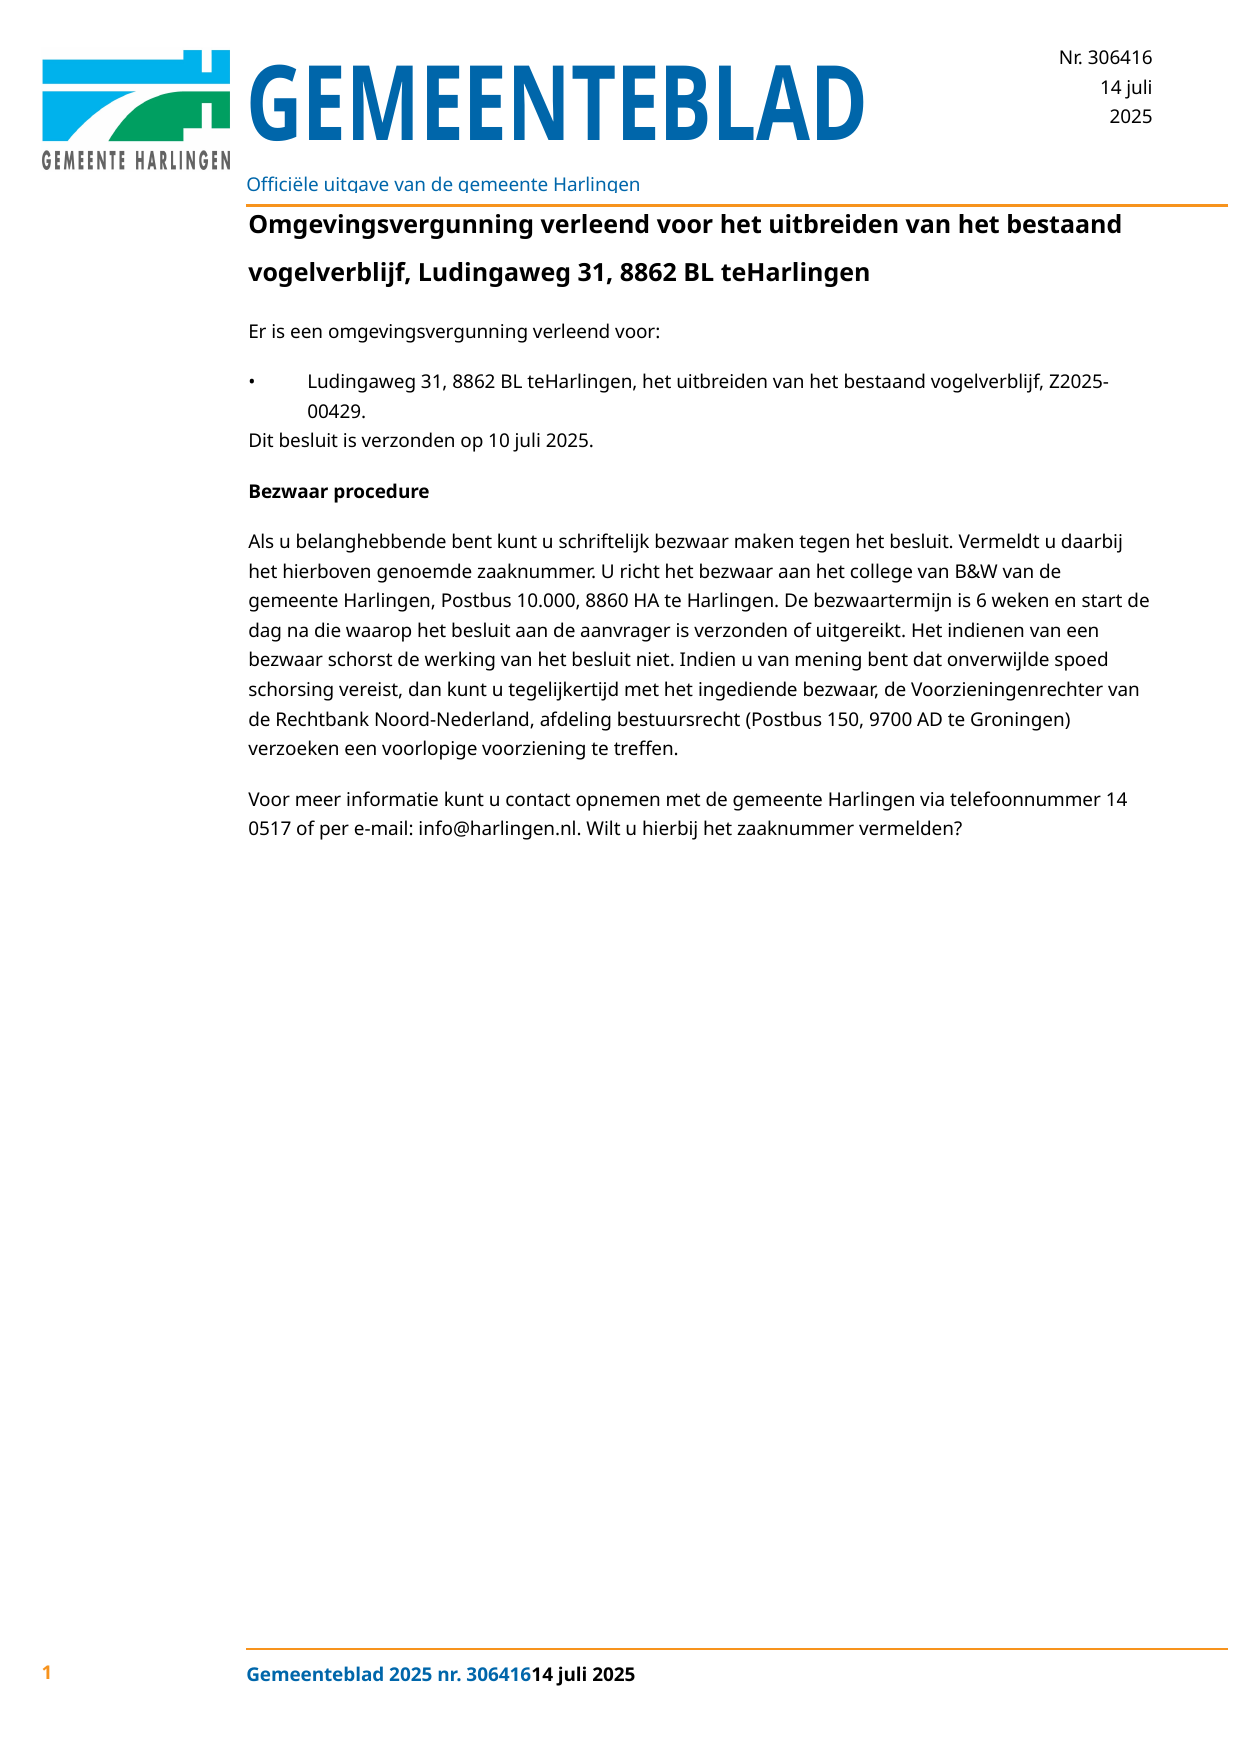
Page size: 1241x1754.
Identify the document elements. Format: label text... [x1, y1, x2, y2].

text Als u belanghebbende bent kunt u schriftelijk bezwaar maken tegen het besluit. Vermeldt u daarbij het hierboven genoemde zaaknummer. U richt het bezwaar aan het college van B&W van de gemeente Harlingen, Postbus 10.000, 8860 HA te Harlingen. De bezwaartermijn is 6 weken en start de dag na die waarop het besluit aan de aanvrager is verzonden of uitgereikt. Het indienen van een bezwaar schorst de werking van het besluit niet. Indien u van mening bent dat onverwijlde spoed schorsing vereist, dan kunt u tegelijkertijd met het ingediende bezwaar, de Voorzieningenrechter van de Rechtbank Noord-Nederland, afdeling bestuursrecht (Postbus 150, 9700 AD te Groningen) verzoeken een voorlopige voorziening te treffen. [248, 528, 1152, 761]
text Voor meer informatie kunt u contact opnemen met de gemeente Harlingen via telefoonnummer 14 0517 of per e-mail: info@harlingen.nl. Wilt u hierbij het zaaknummer vermelden? [248, 786, 1152, 841]
list Ludingaweg 31, 8862 BL teHarlingen, het uitbreiden van het bestaand vogelverblijf, Z2025-00429. [248, 368, 1152, 424]
picture [41, 47, 231, 172]
text Bezwaar procedure [248, 478, 1152, 504]
text Er is een omgevingsvergunning verleend voor: [248, 318, 1152, 344]
text Omgevingsvergunning verleend voor het uitbreiden van het bestaand vogelverblijf, Ludingaweg 31, 8862 BL teHarlingen [248, 207, 1152, 288]
text Dit besluit is verzonden op 10 juli 2025. [248, 427, 1152, 453]
